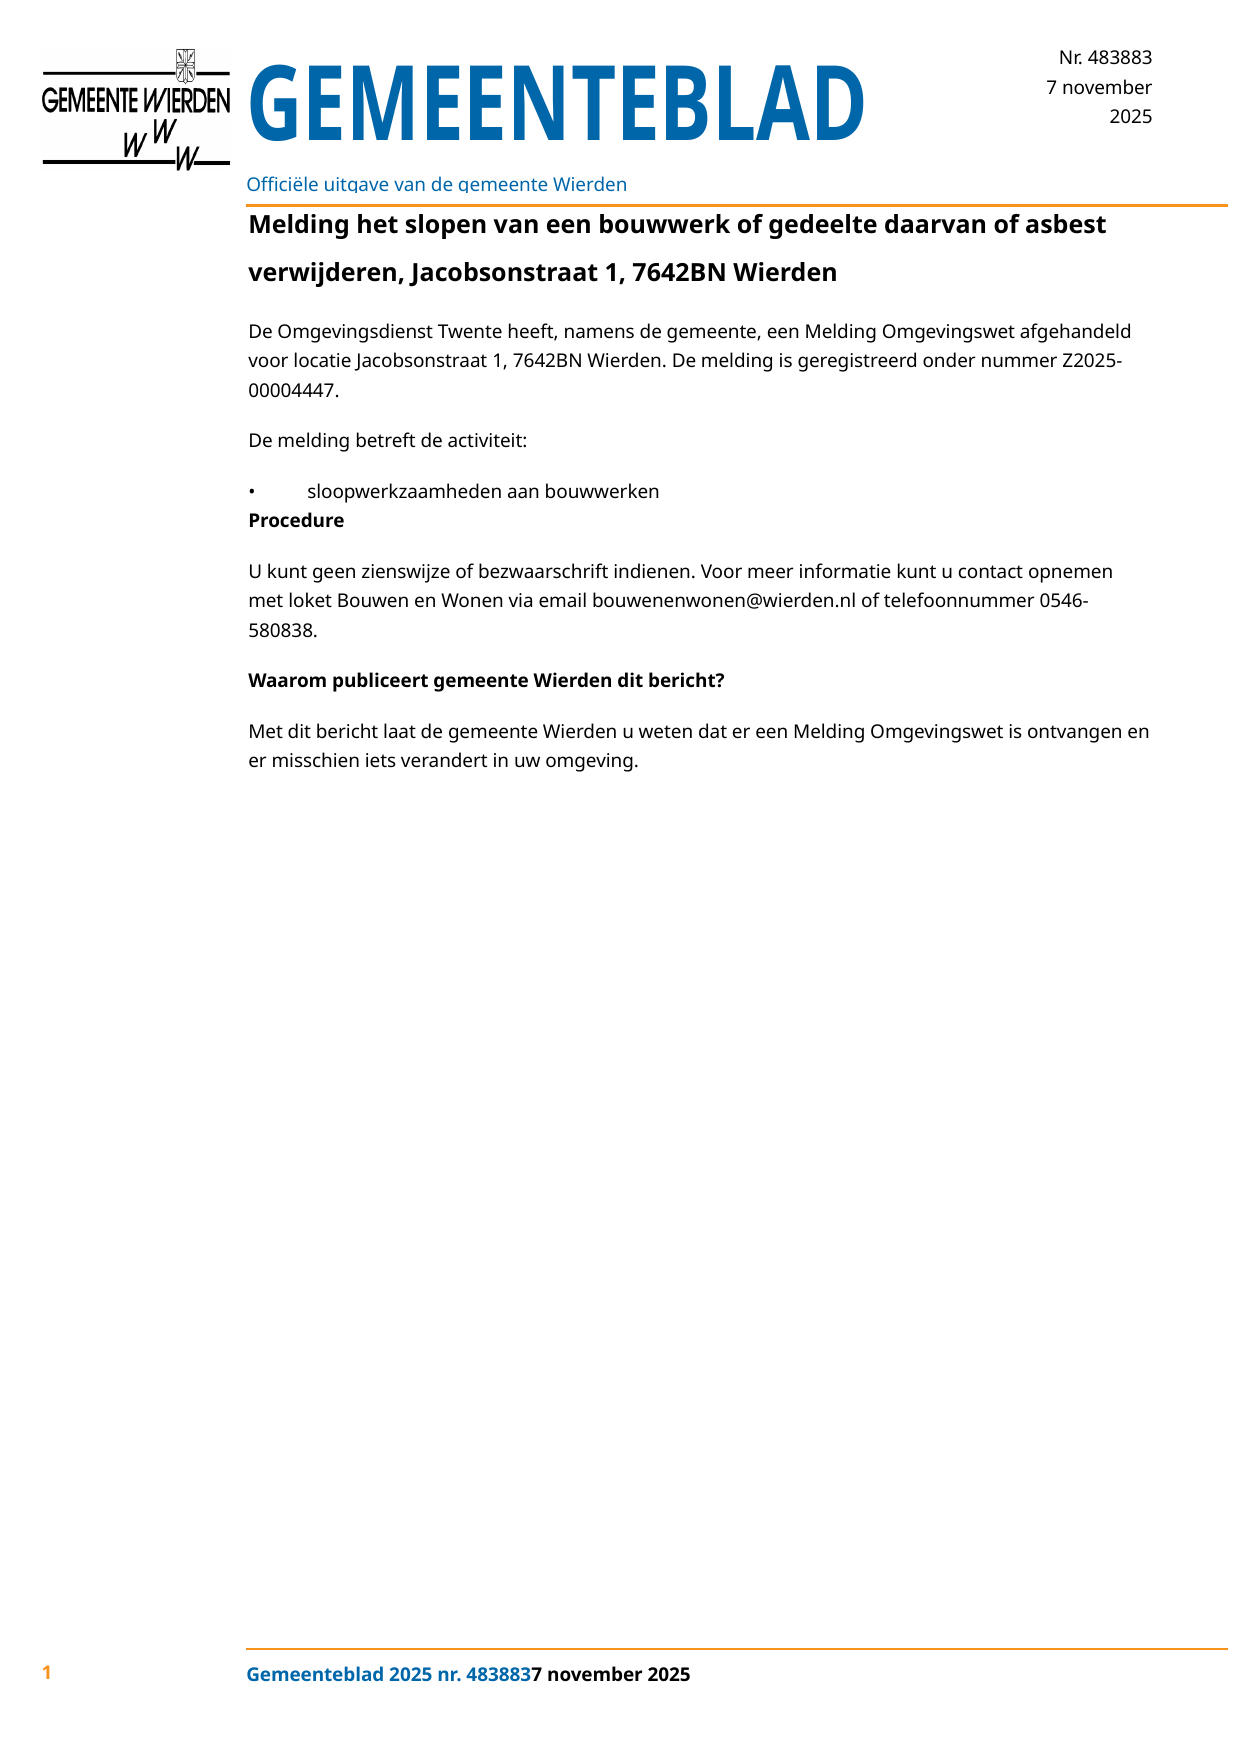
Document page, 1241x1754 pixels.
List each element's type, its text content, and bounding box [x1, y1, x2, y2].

text De Omgevingsdienst Twente heeft, namens de gemeente, een Melding Omgevingswet afgehandeld voor locatie Jacobsonstraat 1, 7642BN Wierden. De melding is geregistreerd onder nummer Z2025-00004447. [248, 318, 1152, 403]
text Procedure [248, 507, 1152, 533]
text De melding betreft de activiteit: [248, 427, 1152, 453]
list sloopwerkzaamheden aan bouwwerken [248, 478, 1152, 504]
text Met dit bericht laat de gemeente Wierden u weten dat er een Melding Omgevingswet is ontvangen en er misschien iets verandert in uw omgeving. [248, 718, 1152, 773]
picture [41, 47, 231, 172]
text U kunt geen zienswijze of bezwaarschrift indienen. Voor meer informatie kunt u contact opnemen met loket Bouwen en Wonen via email bouwenenwonen@wierden.nl of telefoonnummer 0546-580838. [248, 558, 1152, 643]
text Melding het slopen van een bouwwerk of gedeelte daarvan of asbest verwijderen, Jacobsonstraat 1, 7642BN Wierden [248, 207, 1152, 288]
text Waarom publiceert gemeente Wierden dit bericht? [248, 667, 1152, 693]
